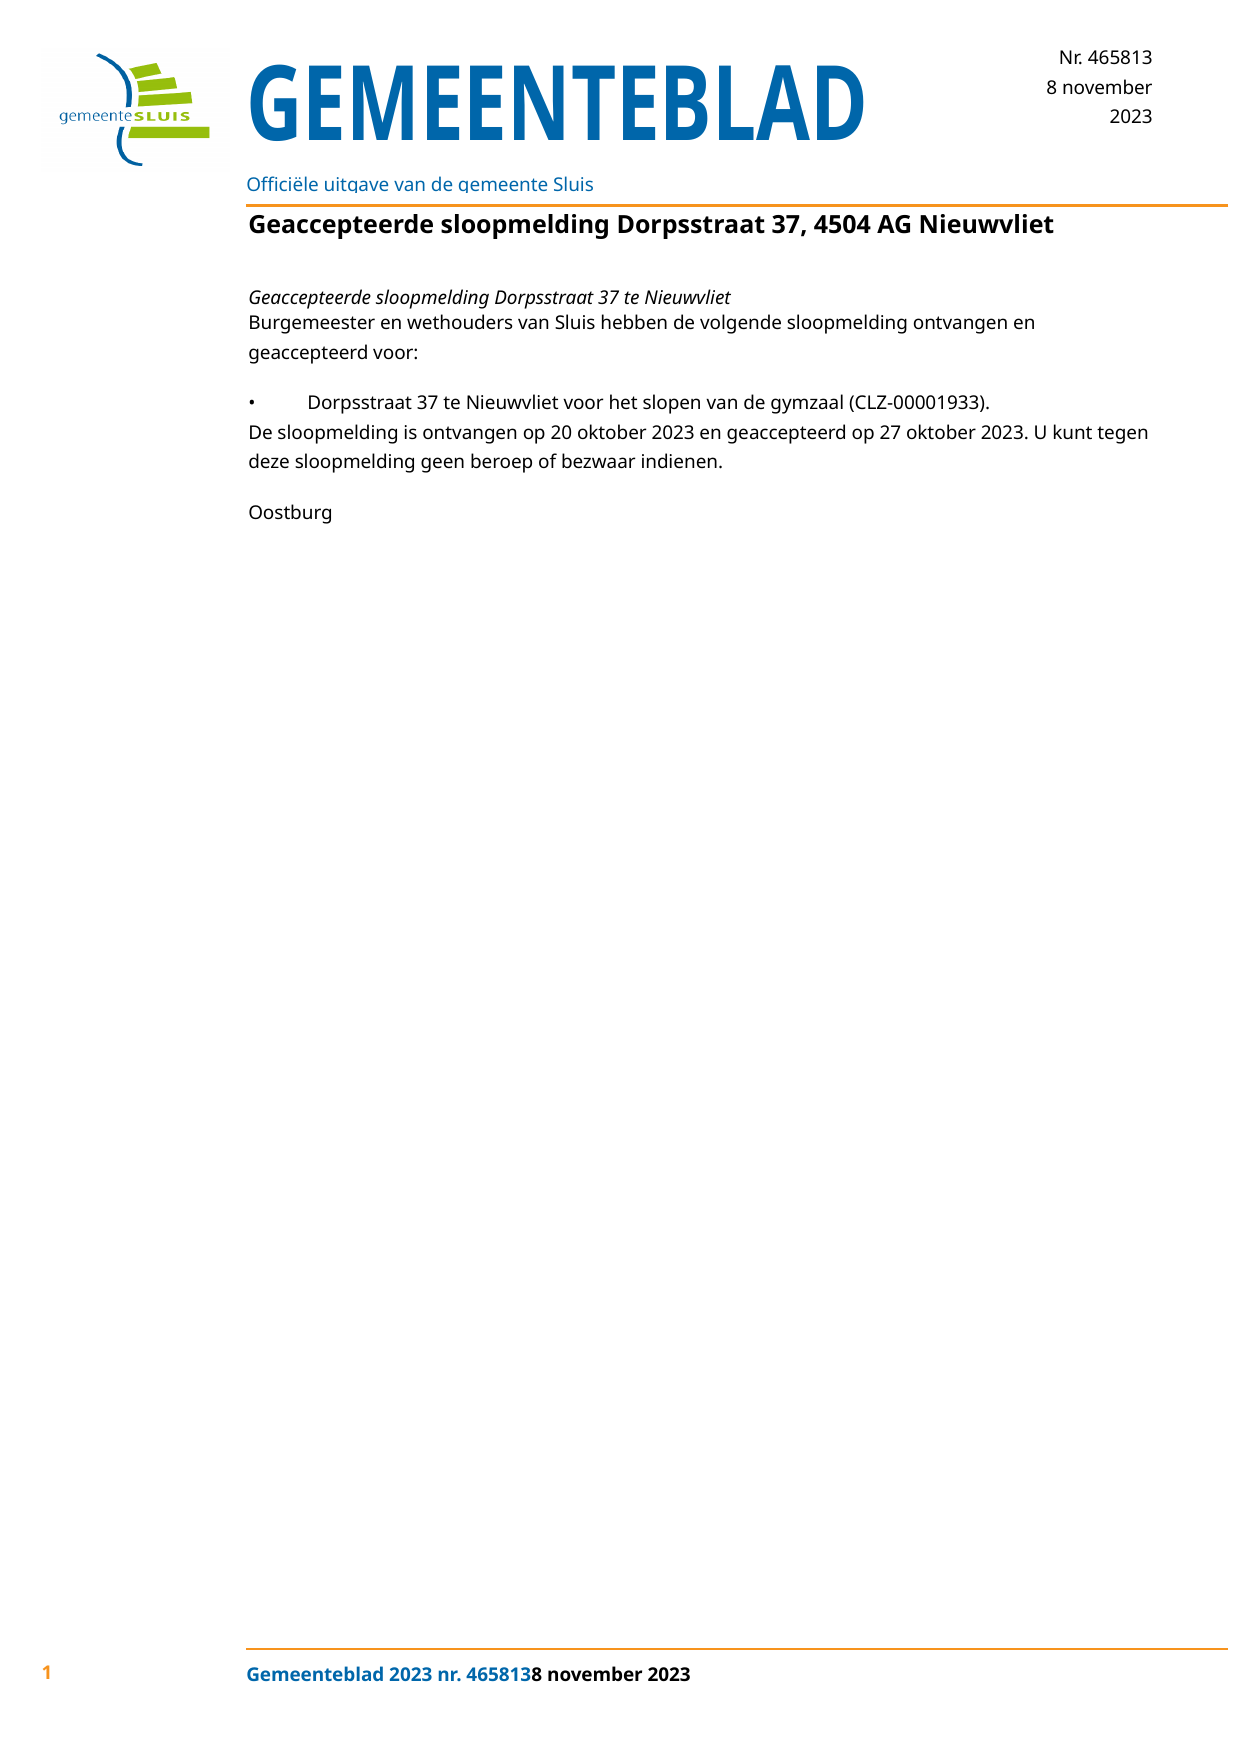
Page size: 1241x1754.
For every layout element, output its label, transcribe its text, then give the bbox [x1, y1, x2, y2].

text Burgemeester en wethouders van Sluis hebben de volgende sloopmelding ontvangen en geaccepteerd voor: [248, 309, 1152, 365]
text Geaccepteerde sloopmelding Dorpsstraat 37, 4504 AG Nieuwvliet [248, 207, 1152, 241]
list Dorpsstraat 37 te Nieuwvliet voor het slopen van de gymzaal (CLZ-00001933). [248, 389, 1152, 415]
picture [41, 47, 231, 172]
text De sloopmelding is ontvangen op 20 oktober 2023 en geaccepteerd op 27 oktober 2023. U kunt tegen deze sloopmelding geen beroep of bezwaar indienen. [248, 419, 1152, 474]
text Geaccepteerde sloopmelding Dorpsstraat 37 te Nieuwvliet [248, 284, 1152, 309]
text Oostburg [248, 499, 1152, 525]
